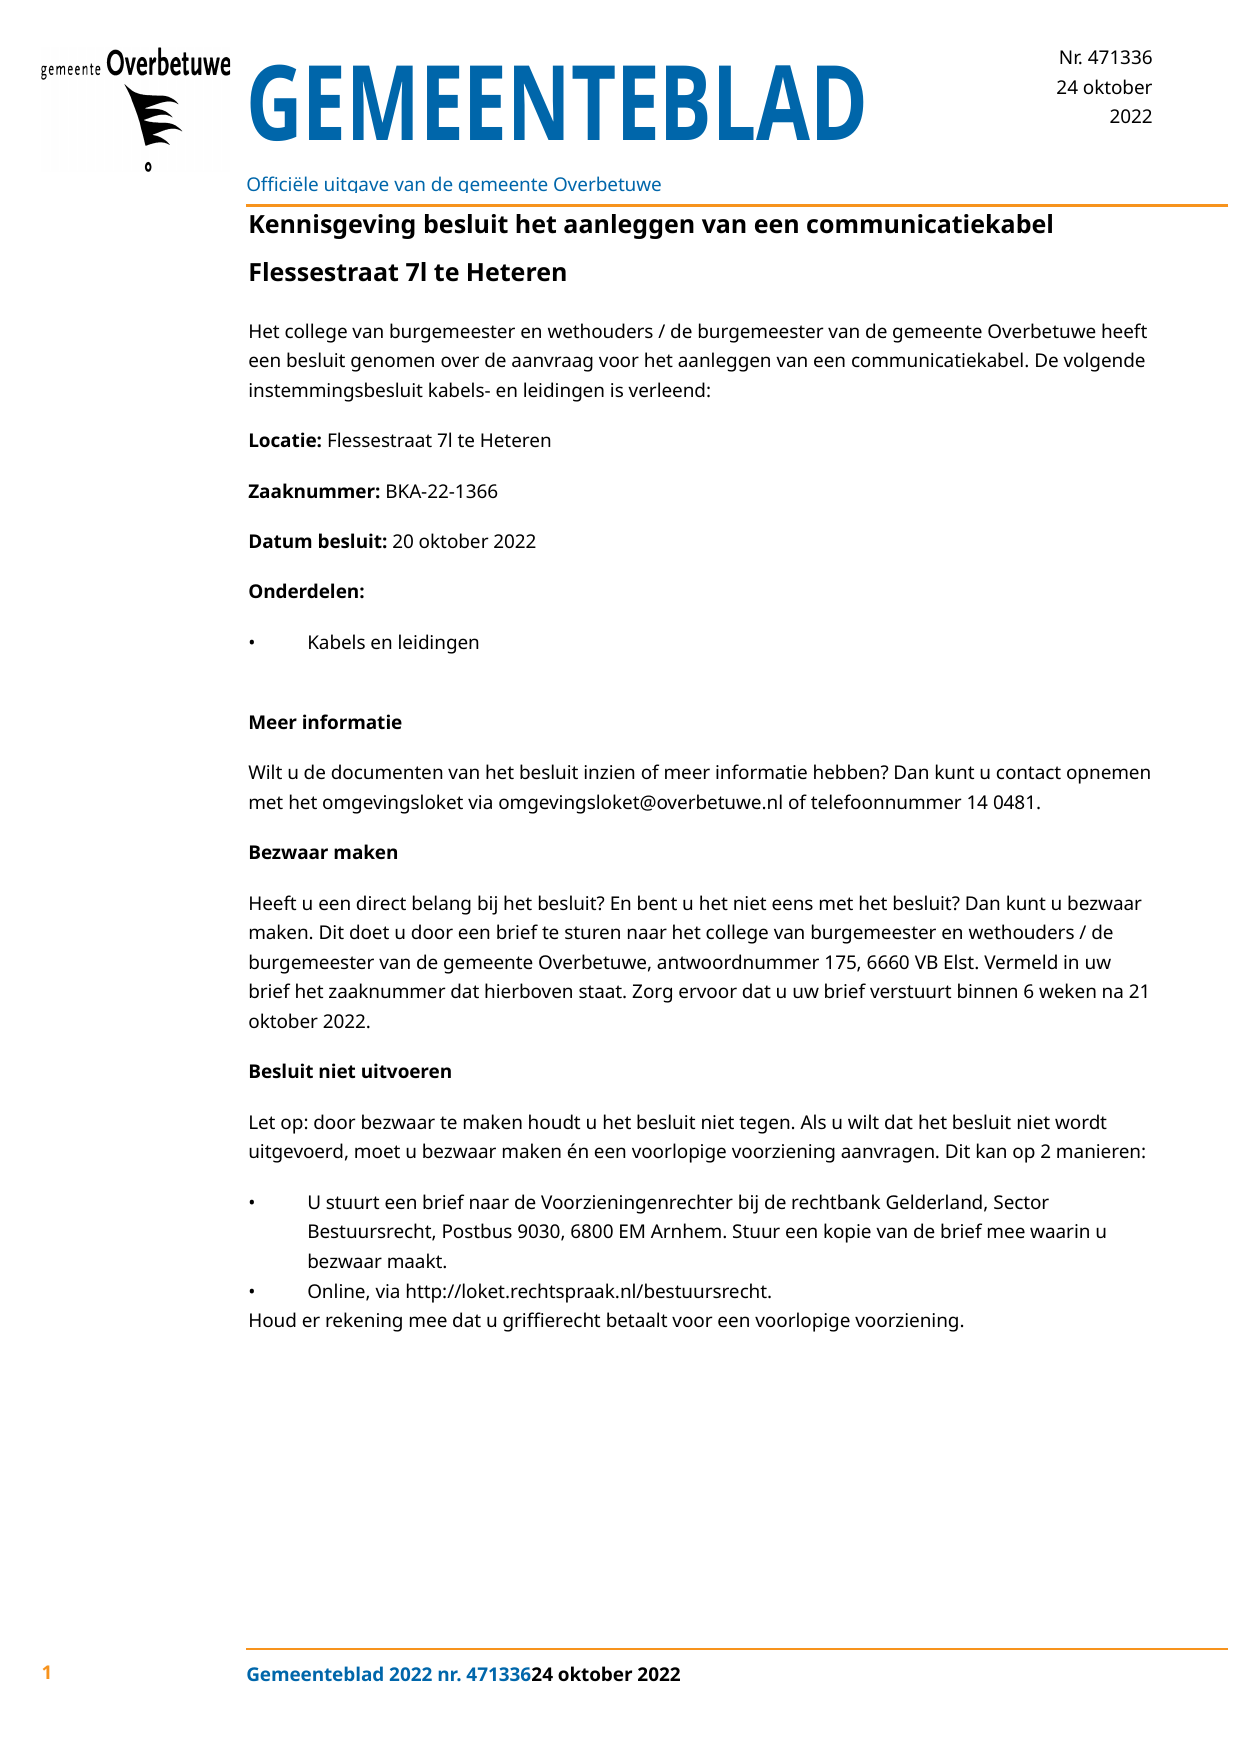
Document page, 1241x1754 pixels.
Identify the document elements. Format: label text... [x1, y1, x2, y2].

text Let op: door bezwaar te maken houdt u het besluit niet tegen. Als u wilt dat het besluit niet wordt uitgevoerd, moet u bezwaar maken én een voorlopige voorziening aanvragen. Dit kan op 2 manieren: [248, 1109, 1152, 1164]
text Besluit niet uitvoeren [248, 1059, 1152, 1084]
text Heeft u een direct belang bij het besluit? En bent u het niet eens met het besluit? Dan kunt u bezwaar maken. Dit doet u door een brief te sturen naar het college van burgemeester en wethouders / de burgemeester van de gemeente Overbetuwe, antwoordnummer 175, 6660 VB Elst. Vermeld in uw brief het zaaknummer dat hierboven staat. Zorg ervoor dat u uw brief verstuurt binnen 6 weken na 21 oktober 2022. [248, 890, 1152, 1034]
picture [41, 47, 231, 172]
text Onderdelen: [248, 579, 1152, 604]
text Kennisgeving besluit het aanleggen van een communicatiekabel Flessestraat 7l te Heteren [248, 207, 1152, 288]
list U stuurt een brief naar de Voorzieningenrechter bij de rechtbank Gelderland, Sector Bestuursrecht, Postbus 9030, 6800 EM Arnhem. Stuur een kopie van de brief mee waarin u bezwaar maakt. [248, 1189, 1152, 1274]
text Datum besluit: 20 oktober 2022 [248, 528, 1152, 554]
text Wilt u de documenten van het besluit inzien of meer informatie hebben? Dan kunt u contact opnemen met het omgevingsloket via omgevingsloket@overbetuwe.nl of telefoonnummer 14 0481. [248, 759, 1152, 815]
text Meer informatie [248, 709, 1152, 735]
text Locatie: Flessestraat 7l te Heteren [248, 427, 1152, 453]
list Online, via http://loket.rechtspraak.nl/bestuursrecht. [248, 1278, 1152, 1304]
text Het college van burgemeester en wethouders / de burgemeester van de gemeente Overbetuwe heeft een besluit genomen over de aanvraag voor het aanleggen van een communicatiekabel. De volgende instemmingsbesluit kabels- en leidingen is verleend: [248, 318, 1152, 403]
text Zaaknummer: BKA-22-1366 [248, 478, 1152, 504]
list Kabels en leidingen [248, 629, 1152, 655]
text Houd er rekening mee dat u griffierecht betaalt voor een voorlopige voorziening. [248, 1307, 1152, 1333]
text Bezwaar maken [248, 839, 1152, 865]
